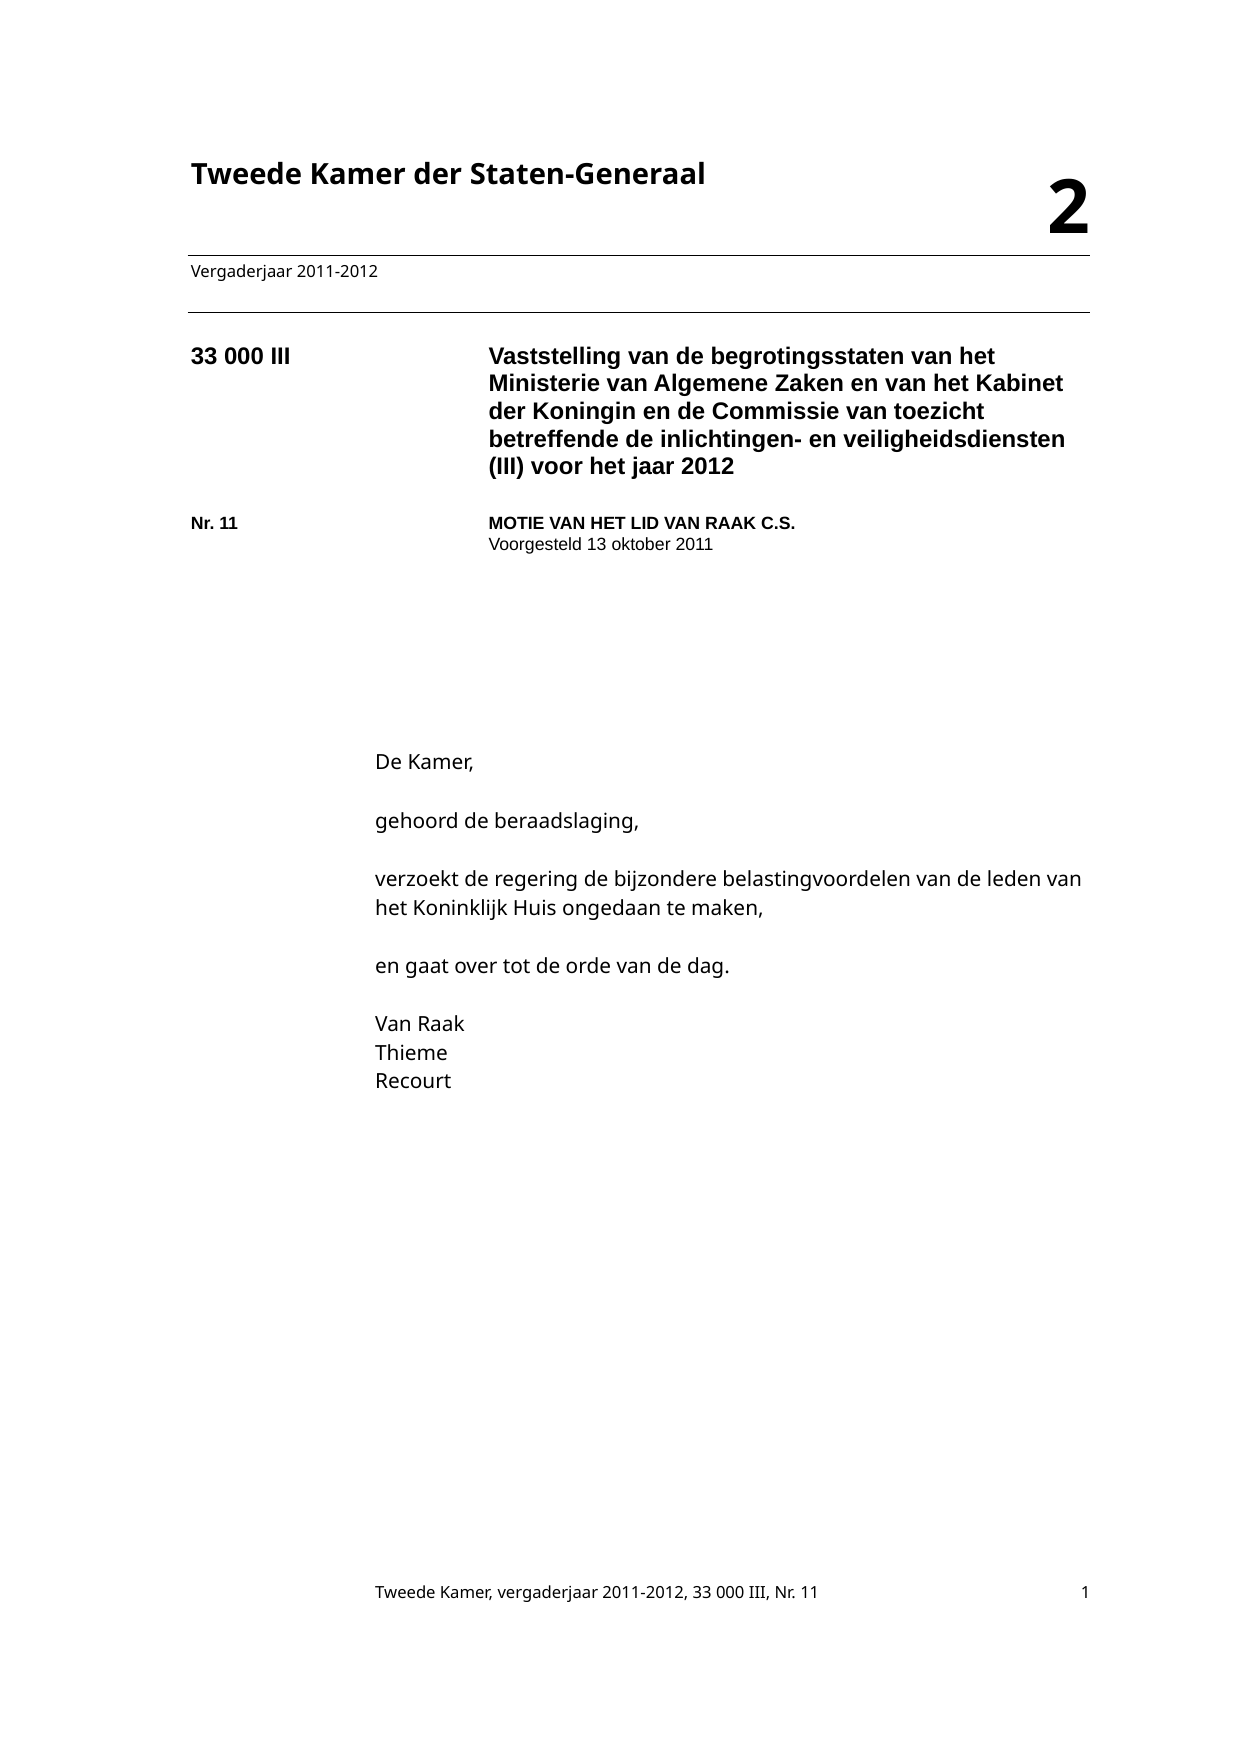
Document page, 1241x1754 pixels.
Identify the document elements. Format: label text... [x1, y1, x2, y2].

text gehoord de beraadslaging, [375, 806, 1090, 834]
table_cell [188, 313, 485, 339]
table_cell [485, 256, 1090, 312]
text verzoekt de regering de bijzondere belastingvoordelen van de leden van het Koninklijk Huis ongedaan te maken, [375, 864, 1090, 921]
text De Kamer, [375, 747, 1090, 776]
table_cell Vergaderjaar 2011-2012 [188, 256, 485, 312]
text Recourt [375, 1066, 1090, 1095]
table_cell 33 000 III [188, 339, 485, 510]
table_header Tweede Kamer der Staten-Generaal [188, 150, 909, 255]
table_header 2 [910, 150, 1090, 255]
table_cell Vaststelling van de begrotingsstaten van het Ministerie van Algemene Zaken en van het Kabinet der Koningin en de Commissie van toezicht betreffende de inlichtingen- en veiligheidsdiensten (III) voor het jaar 2012 [485, 339, 1090, 510]
text en gaat over tot de orde van de dag. [375, 951, 1090, 979]
table_cell Nr. 11 [188, 510, 485, 629]
text Van Raak [375, 1009, 1090, 1038]
table_cell MOTIE VAN HET LID VAN RAAK C.S. Voorgesteld 13 oktober 2011 [485, 510, 1090, 629]
table_cell [485, 313, 1090, 339]
text Thieme [375, 1038, 1090, 1066]
